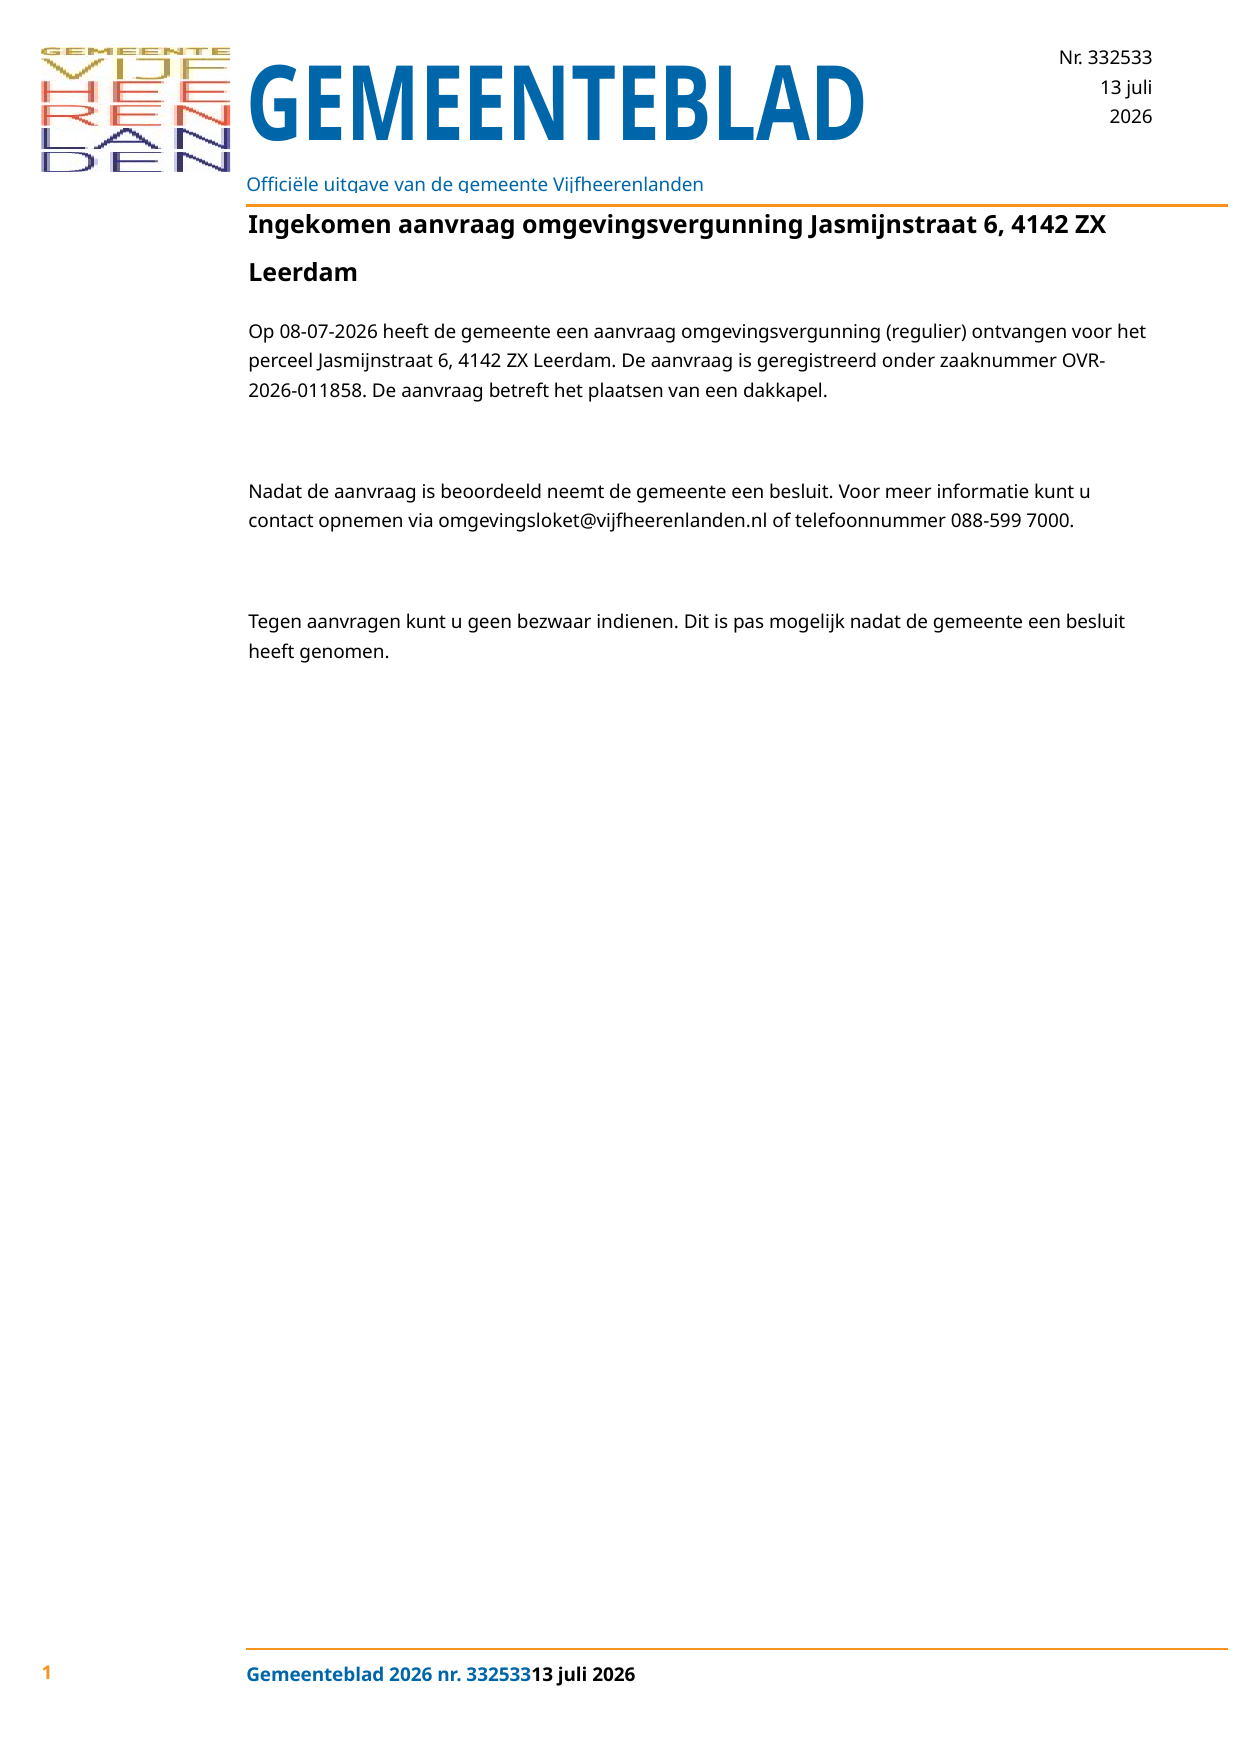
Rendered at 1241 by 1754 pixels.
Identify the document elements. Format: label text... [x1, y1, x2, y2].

text Ingekomen aanvraag omgevingsvergunning Jasmijnstraat 6, 4142 ZX Leerdam [248, 207, 1152, 288]
picture [41, 47, 231, 172]
text Op 08-07-2026 heeft de gemeente een aanvraag omgevingsvergunning (regulier) ontvangen voor het perceel Jasmijnstraat 6, 4142 ZX Leerdam. De aanvraag is geregistreerd onder zaaknummer OVR-2026-011858. De aanvraag betreft het plaatsen van een dakkapel. [248, 318, 1152, 403]
text Nadat de aanvraag is beoordeeld neemt de gemeente een besluit. Voor meer informatie kunt u contact opnemen via omgevingsloket@vijfheerenlanden.nl of telefoonnummer 088-599 7000. [248, 478, 1152, 533]
text Tegen aanvragen kunt u geen bezwaar indienen. Dit is pas mogelijk nadat de gemeente een besluit heeft genomen. [248, 608, 1152, 664]
